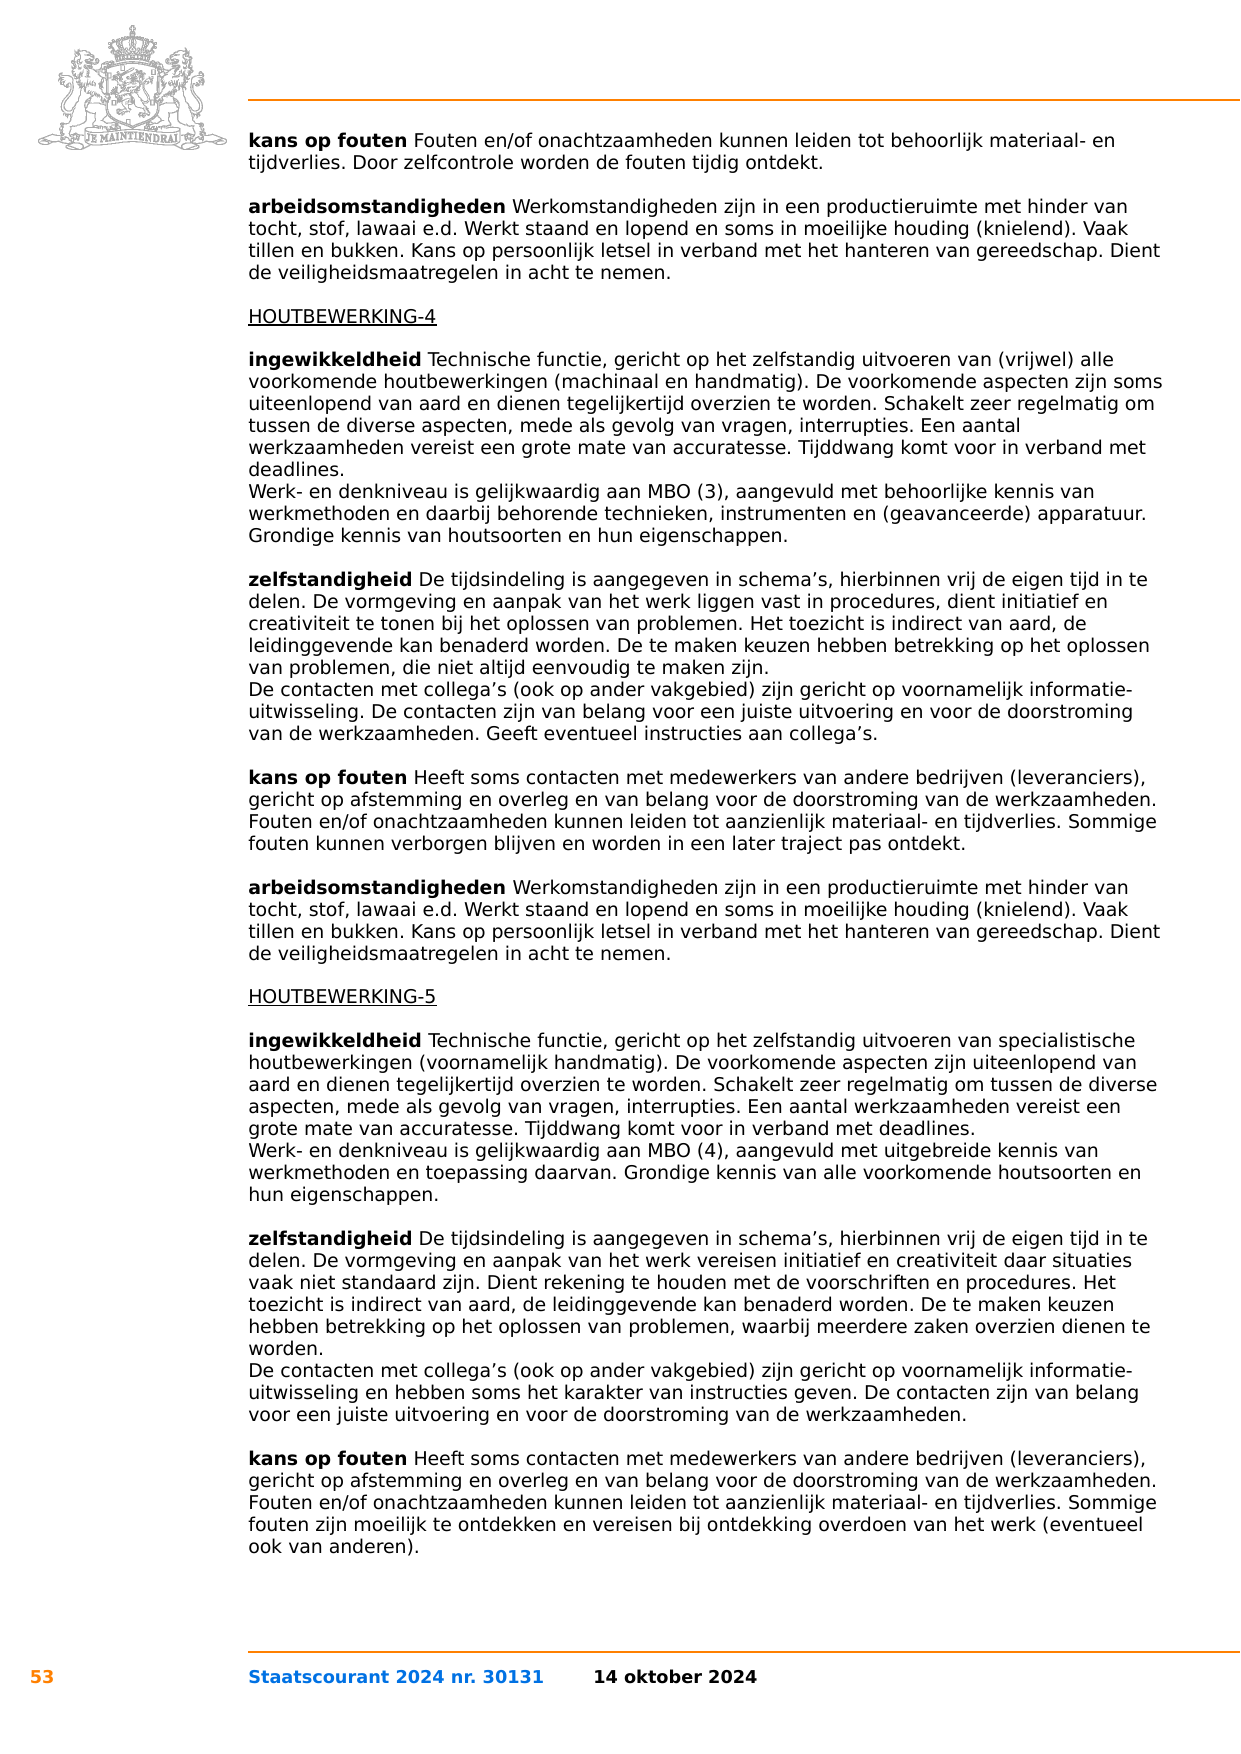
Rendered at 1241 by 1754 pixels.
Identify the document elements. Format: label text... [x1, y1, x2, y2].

text kans op fouten Heeft soms contacten met medewerkers van andere bedrijven (leveranciers), gericht op afstemming en overleg en van belang voor de doorstroming van de werkzaamheden. [248, 767, 1163, 811]
text Fouten en/of onachtzaamheden kunnen leiden tot aanzienlijk materiaal- en tijdverlies. Sommige fouten kunnen verborgen blijven en worden in een later traject pas ontdekt. [248, 811, 1163, 855]
text arbeidsomstandigheden Werkomstandigheden zijn in een productieruimte met hinder van tocht, stof, lawaai e.d. Werkt staand en lopend en soms in moeilijke houding (knielend). Vaak tillen en bukken. Kans op persoonlijk letsel in verband met het hanteren van gereedschap. Dient de veiligheidsmaatregelen in acht te nemen. [248, 196, 1163, 284]
text De contacten met collega’s (ook op ander vakgebied) zijn gericht op voornamelijk informatie-uitwisseling. De contacten zijn van belang voor een juiste uitvoering en voor de doorstroming van de werkzaamheden. Geeft eventueel instructies aan collega’s. [248, 679, 1163, 745]
text De contacten met collega’s (ook op ander vakgebied) zijn gericht op voornamelijk informatie-uitwisseling en hebben soms het karakter van instructies geven. De contacten zijn van belang voor een juiste uitvoering en voor de doorstroming van de werkzaamheden. [248, 1360, 1163, 1426]
text Werk- en denkniveau is gelijkwaardig aan MBO (4), aangevuld met uitgebreide kennis van werkmethoden en toepassing daarvan. Grondige kennis van alle voorkomende houtsoorten en hun eigenschappen. [248, 1140, 1163, 1206]
text zelfstandigheid De tijdsindeling is aangegeven in schema’s, hierbinnen vrij de eigen tijd in te delen. De vormgeving en aanpak van het werk liggen vast in procedures, dient initiatief en creativiteit te tonen bij het oplossen van problemen. Het toezicht is indirect van aard, de leidinggevende kan benaderd worden. De te maken keuzen hebben betrekking op het oplossen van problemen, die niet altijd eenvoudig te maken zijn. [248, 569, 1163, 679]
subtitle HOUTBEWERKING-5 [248, 986, 1163, 1008]
text ingewikkeldheid Technische functie, gericht op het zelfstandig uitvoeren van (vrijwel) alle voorkomende houtbewerkingen (machinaal en handmatig). De voorkomende aspecten zijn soms uiteenlopend van aard en dienen tegelijkertijd overzien te worden. Schakelt zeer regelmatig om tussen de diverse aspecten, mede als gevolg van vragen, interrupties. Een aantal werkzaamheden vereist een grote mate van accuratesse. Tijddwang komt voor in verband met deadlines. [248, 349, 1163, 481]
subtitle HOUTBEWERKING-4 [248, 306, 1163, 327]
text Werk- en denkniveau is gelijkwaardig aan MBO (3), aangevuld met behoorlijke kennis van werkmethoden en daarbij behorende technieken, instrumenten en (geavanceerde) apparatuur. Grondige kennis van houtsoorten en hun eigenschappen. [248, 481, 1163, 547]
text kans op fouten Fouten en/of onachtzaamheden kunnen leiden tot behoorlijk materiaal- en tijdverlies. Door zelfcontrole worden de fouten tijdig ontdekt. [248, 130, 1163, 174]
text arbeidsomstandigheden Werkomstandigheden zijn in een productieruimte met hinder van tocht, stof, lawaai e.d. Werkt staand en lopend en soms in moeilijke houding (knielend). Vaak tillen en bukken. Kans op persoonlijk letsel in verband met het hanteren van gereedschap. Dient de veiligheidsmaatregelen in acht te nemen. [248, 877, 1163, 964]
text kans op fouten Heeft soms contacten met medewerkers van andere bedrijven (leveranciers), gericht op afstemming en overleg en van belang voor de doorstroming van de werkzaamheden. [248, 1448, 1163, 1492]
picture [38, 25, 227, 150]
text Fouten en/of onachtzaamheden kunnen leiden tot aanzienlijk materiaal- en tijdverlies. Sommige fouten zijn moeilijk te ontdekken en vereisen bij ontdekking overdoen van het werk (eventueel ook van anderen). [248, 1492, 1163, 1557]
text ingewikkeldheid Technische functie, gericht op het zelfstandig uitvoeren van specialistische houtbewerkingen (voornamelijk handmatig). De voorkomende aspecten zijn uiteenlopend van aard en dienen tegelijkertijd overzien te worden. Schakelt zeer regelmatig om tussen de diverse aspecten, mede als gevolg van vragen, interrupties. Een aantal werkzaamheden vereist een grote mate van accuratesse. Tijddwang komt voor in verband met deadlines. [248, 1030, 1163, 1140]
text zelfstandigheid De tijdsindeling is aangegeven in schema’s, hierbinnen vrij de eigen tijd in te delen. De vormgeving en aanpak van het werk vereisen initiatief en creativiteit daar situaties vaak niet standaard zijn. Dient rekening te houden met de voorschriften en procedures. Het toezicht is indirect van aard, de leidinggevende kan benaderd worden. De te maken keuzen hebben betrekking op het oplossen van problemen, waarbij meerdere zaken overzien dienen te worden. [248, 1228, 1163, 1360]
